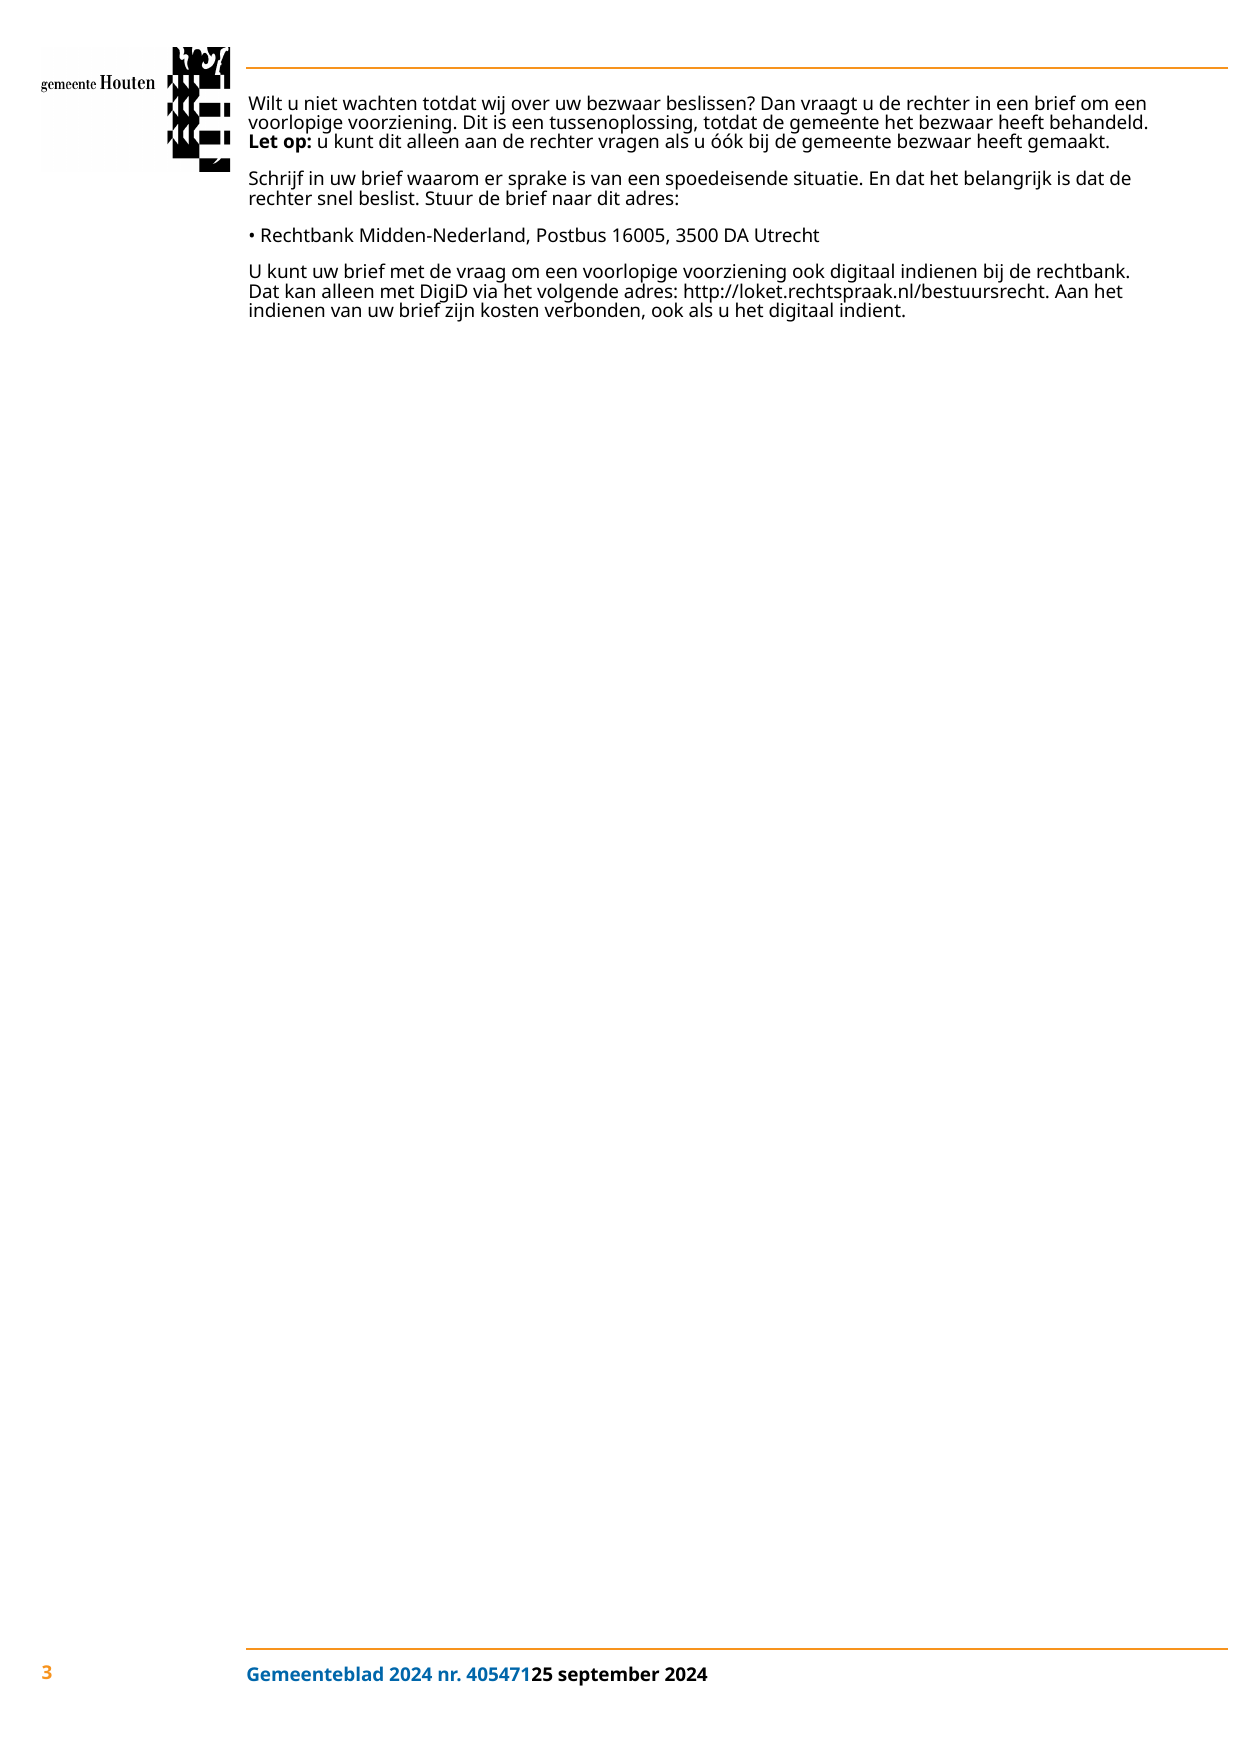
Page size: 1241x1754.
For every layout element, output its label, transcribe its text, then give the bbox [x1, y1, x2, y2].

text Wilt u niet wachten totdat wij over uw bezwaar beslissen? Dan vraagt u de rechter in een brief om een voorlopige voorziening. Dit is een tussenoplossing, totdat de gemeente het bezwaar heeft behandeld. Let op: u kunt dit alleen aan de rechter vragen als u óók bij de gemeente bezwaar heeft gemaakt. [248, 95, 1152, 153]
text • Rechtbank Midden-Nederland, Postbus 16005, 3500 DA Utrecht [248, 227, 1152, 246]
picture [41, 47, 231, 172]
text U kunt uw brief met de vraag om een voorlopige voorziening ook digitaal indienen bij de rechtbank. Dat kan alleen met DigiD via het volgende adres: http://loket.rechtspraak.nl/bestuursrecht. Aan het indienen van uw brief zijn kosten verbonden, ook als u het digitaal indient. [248, 263, 1152, 321]
text Schrijf in uw brief waarom er sprake is van een spoedeisende situatie. En dat het belangrijk is dat de rechter snel beslist. Stuur de brief naar dit adres: [248, 170, 1152, 209]
